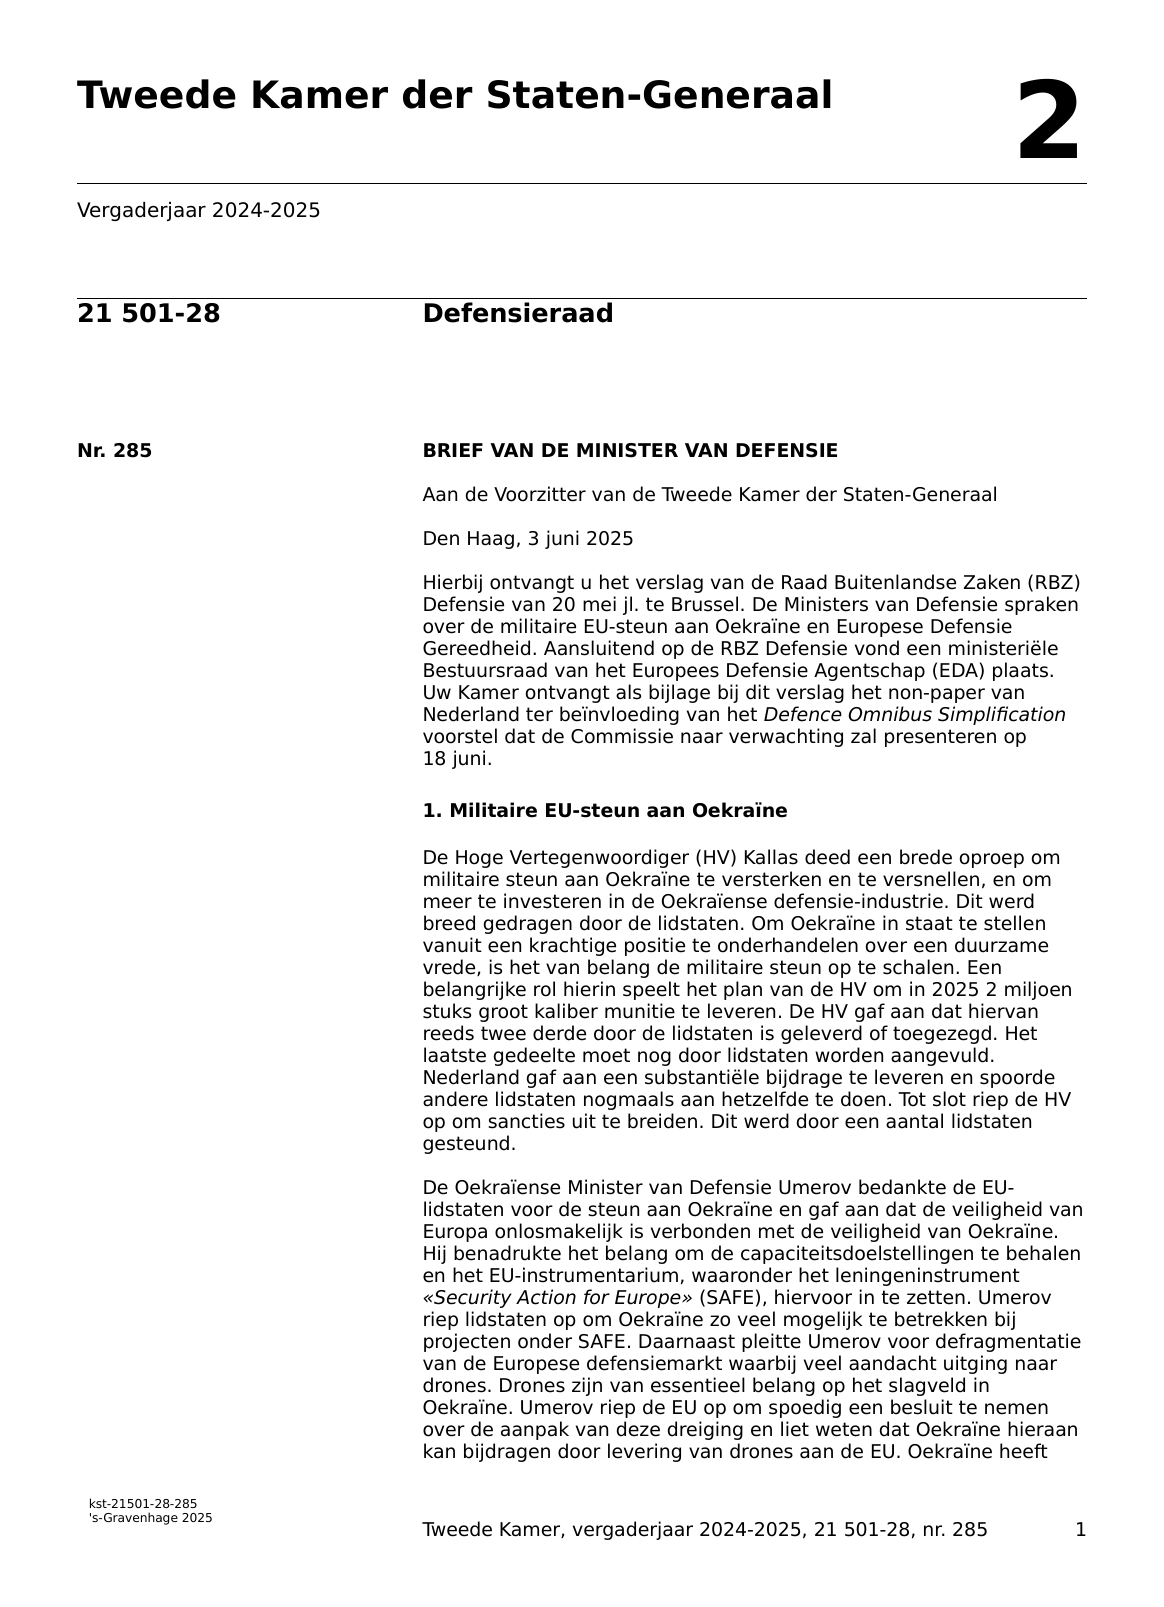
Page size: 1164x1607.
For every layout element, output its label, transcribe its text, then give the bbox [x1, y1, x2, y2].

text 's-Gravenhage 2025 [88, 1511, 323, 1525]
text De Oekraïense Minister van Defensie Umerov bedankte de EU-lidstaten voor de steun aan Oekraïne en gaf aan dat de veiligheid van Europa onlosmakelijk is verbonden met de veiligheid van Oekraïne. Hij benadrukte het belang om de capaciteitsdoelstellingen te behalen en het EU-instrumentarium, waaronder het leningeninstrument «Security Action for Europe» (SAFE), hiervoor in te zetten. Umerov riep lidstaten op om Oekraïne zo veel mogelijk te betrekken bij projecten onder SAFE. Daarnaast pleitte Umerov voor defragmentatie van de Europese defensiemarkt waarbij veel aandacht uitging naar drones. Drones zijn van essentieel belang op het slagveld in Oekraïne. Umerov riep de EU op om spoedig een besluit te nemen over de aanpak van deze dreiging en liet weten dat Oekraïne hieraan kan bijdragen door levering van drones aan de EU. Oekraïne heeft [422, 1177, 1087, 1463]
table_header Tweede Kamer der Staten-Generaal [77, 59, 886, 183]
text kst-21501-28-285 [88, 1497, 323, 1511]
text Den Haag, 3 juni 2025 [422, 528, 1087, 550]
subtitle 21 501-28 Defensieraad [77, 299, 1087, 329]
text Hierbij ontvangt u het verslag van de Raad Buitenlandse Zaken (RBZ) Defensie van 20 mei jl. te Brussel. De Ministers van Defensie spraken over de militaire EU-steun aan Oekraïne en Europese Defensie Gereedheid. Aansluitend op de RBZ Defensie vond een ministeriële Bestuursraad van het Europees Defensie Agentschap (EDA) plaats. Uw Kamer ontvangt als bijlage bij dit verslag het non-paper van Nederland ter beïnvloeding van het Defence Omnibus Simplification voorstel dat de Commissie naar verwachting zal presenteren op 18 juni. [422, 572, 1087, 770]
text De Hoge Vertegenwoordiger (HV) Kallas deed een brede oproep om militaire steun aan Oekraïne te versterken en te versnellen, en om meer te investeren in de Oekraïense defensie-industrie. Dit werd breed gedragen door de lidstaten. Om Oekraïne in staat te stellen vanuit een krachtige positie te onderhandelen over een duurzame vrede, is het van belang de militaire steun op te schalen. Een belangrijke rol hierin speelt het plan van de HV om in 2025 2 miljoen stuks groot kaliber munitie te leveren. De HV gaf aan dat hiervan reeds twee derde door de lidstaten is geleverd of toegezegd. Het laatste gedeelte moet nog door lidstaten worden aangevuld. Nederland gaf aan een substantiële bijdrage te leveren en spoorde andere lidstaten nogmaals aan hetzelfde te doen. Tot slot riep de HV op om sancties uit te breiden. Dit werd door een aantal lidstaten gesteund. [422, 847, 1087, 1155]
table_header 2 [886, 59, 1087, 183]
text Aan de Voorzitter van de Tweede Kamer der Staten-Generaal [422, 484, 1087, 506]
table_cell Vergaderjaar 2024-2025 [77, 184, 1087, 298]
subtitle Nr. 285 BRIEF VAN DE MINISTER VAN DEFENSIE [77, 440, 1087, 462]
subtitle 1. Militaire EU-steun aan Oekraïne [422, 800, 1087, 822]
